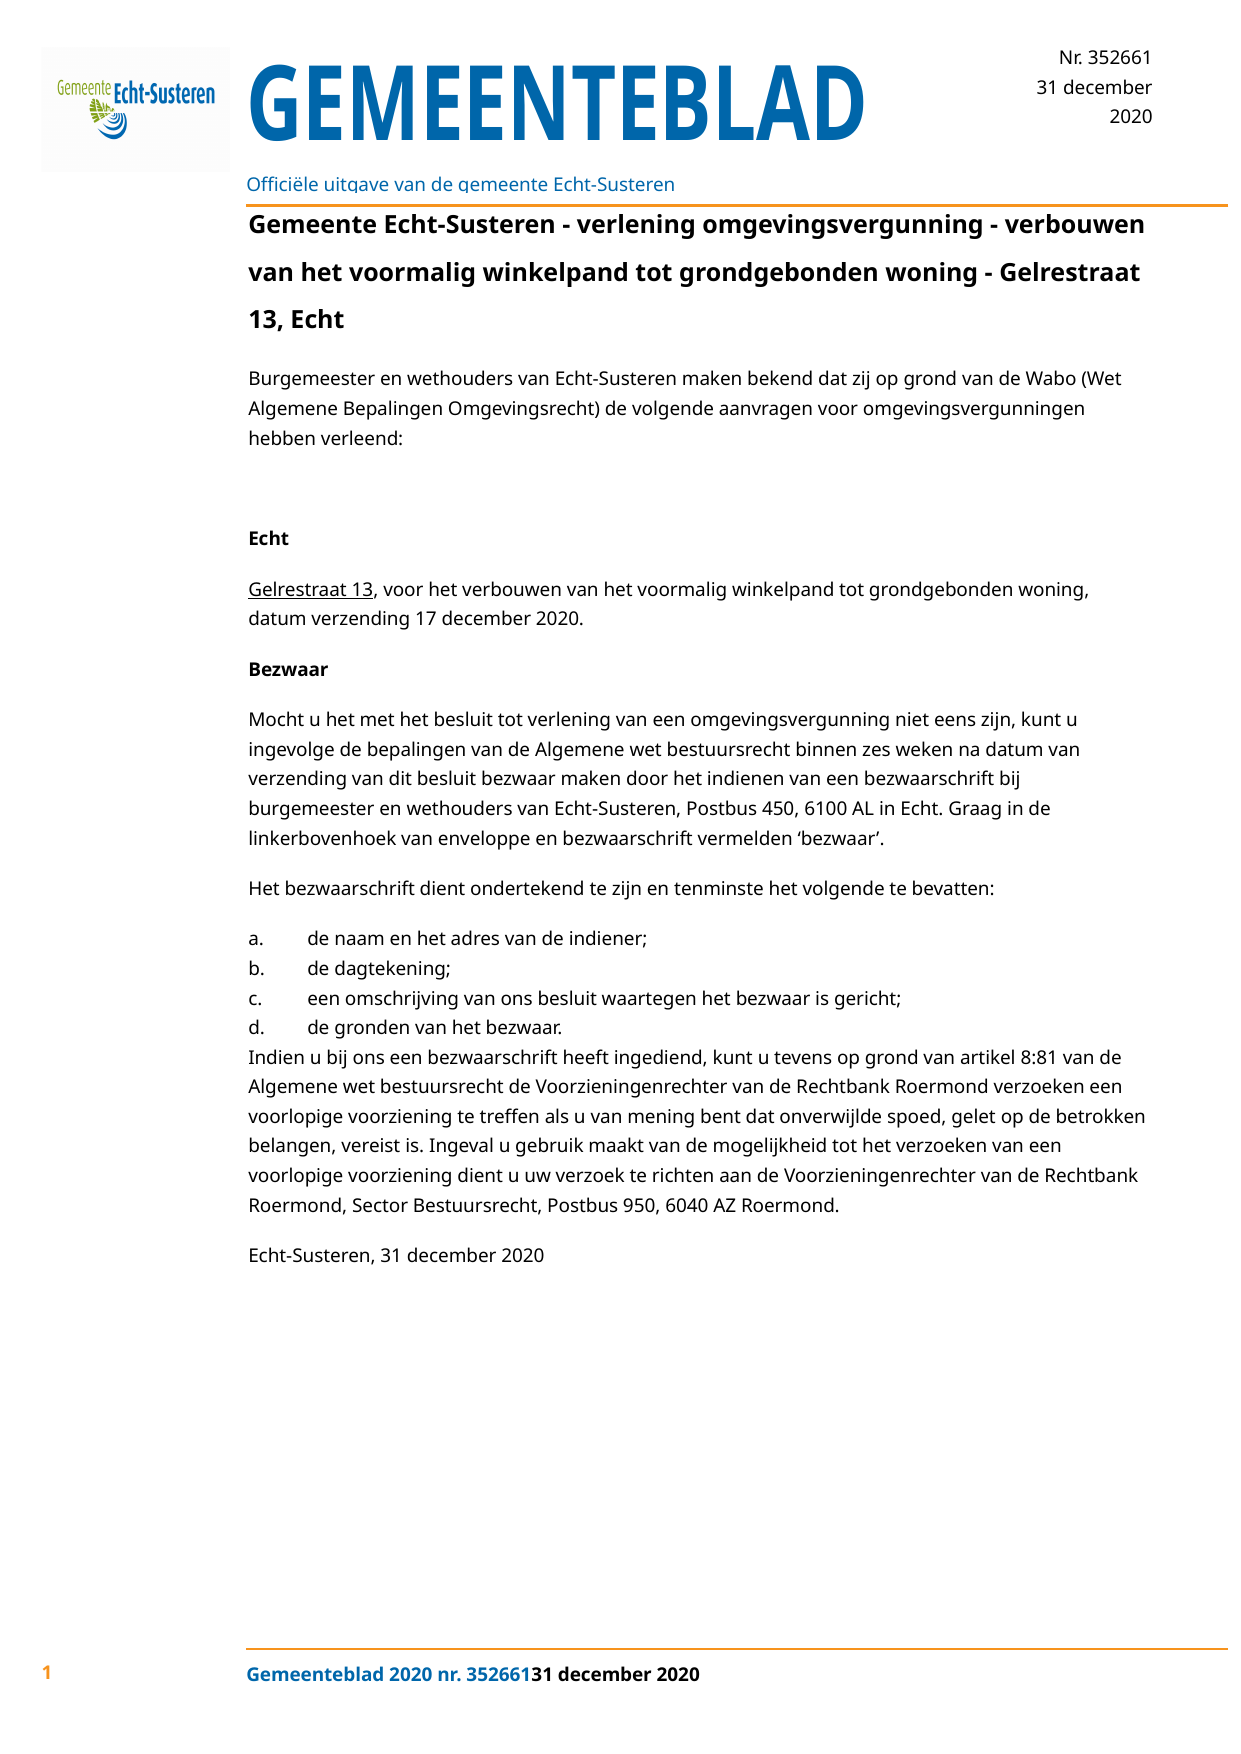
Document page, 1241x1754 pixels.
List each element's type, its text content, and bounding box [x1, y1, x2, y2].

list de dagtekening; [248, 955, 1152, 981]
text Gelrestraat 13, voor het verbouwen van het voormalig winkelpand tot grondgebonden woning, datum verzending 17 december 2020. [248, 576, 1152, 631]
picture [41, 47, 231, 172]
text Echt [248, 526, 1152, 551]
list de naam en het adres van de indiener; [248, 926, 1152, 951]
text Mocht u het met het besluit tot verlening van een omgevingsvergunning niet eens zijn, kunt u ingevolge de bepalingen van de Algemene wet bestuursrecht binnen zes weken na datum van verzending van dit besluit bezwaar maken door het indienen van een bezwaarschrift bij burgemeester en wethouders van Echt-Susteren, Postbus 450, 6100 AL in Echt. Graag in de linkerbovenhoek van enveloppe en bezwaarschrift vermelden ‘bezwaar’. [248, 706, 1152, 850]
list een omschrijving van ons besluit waartegen het bezwaar is gericht; [248, 985, 1152, 1010]
text Bezwaar [248, 656, 1152, 682]
text Burgemeester en wethouders van Echt-Susteren maken bekend dat zij op grond van de Wabo (Wet Algemene Bepalingen Omgevingsrecht) de volgende aanvragen voor omgevingsvergunningen hebben verleend: [248, 366, 1152, 450]
text Echt-Susteren, 31 december 2020 [248, 1242, 1152, 1268]
text Indien u bij ons een bezwaarschrift heeft ingediend, kunt u tevens op grond van artikel 8:81 van de Algemene wet bestuursrecht de Voorzieningenrechter van de Rechtbank Roermond verzoeken een voorlopige voorziening te treffen als u van mening bent dat onverwijlde spoed, gelet op de betrokken belangen, vereist is. Ingeval u gebruik maakt van de mogelijkheid tot het verzoeken van een voorlopige voorziening dient u uw verzoek te richten aan de Voorzieningenrechter van de Rechtbank Roermond, Sector Bestuursrecht, Postbus 950, 6040 AZ Roermond. [248, 1044, 1152, 1217]
text Gemeente Echt-Susteren - verlening omgevingsvergunning - verbouwen van het voormalig winkelpand tot grondgebonden woning - Gelrestraat 13, Echt [248, 207, 1152, 336]
list de gronden van het bezwaar. [248, 1014, 1152, 1040]
text Het bezwaarschrift dient ondertekend te zijn en tenminste het volgende te bevatten: [248, 875, 1152, 901]
